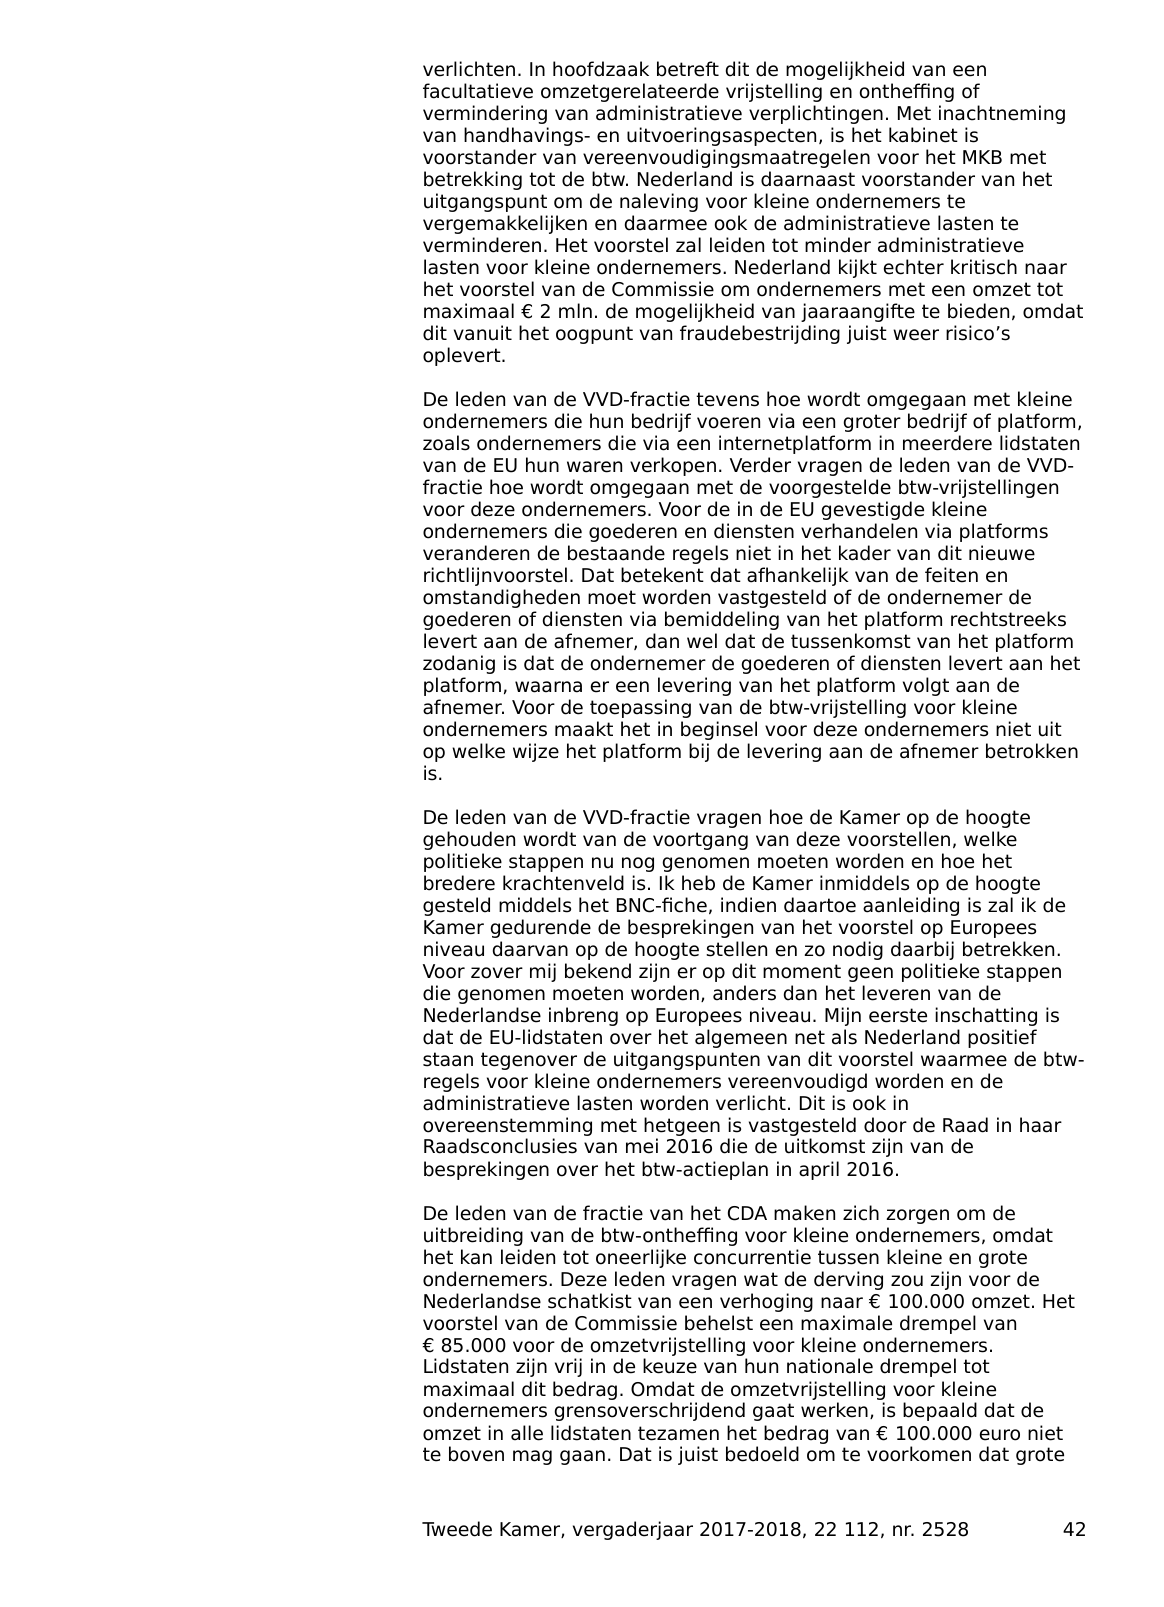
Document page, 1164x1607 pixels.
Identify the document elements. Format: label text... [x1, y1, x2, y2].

text De leden van de fractie van het CDA maken zich zorgen om de uitbreiding van de btw-ontheffing voor kleine ondernemers, omdat het kan leiden tot oneerlijke concurrentie tussen kleine en grote ondernemers. Deze leden vragen wat de derving zou zijn voor de Nederlandse schatkist van een verhoging naar € 100.000 omzet. Het voorstel van de Commissie behelst een maximale drempel van € 85.000 voor de omzetvrijstelling voor kleine ondernemers. Lidstaten zijn vrij in de keuze van hun nationale drempel tot maximaal dit bedrag. Omdat de omzetvrijstelling voor kleine ondernemers grensoverschrijdend gaat werken, is bepaald dat de omzet in alle lidstaten tezamen het bedrag van € 100.000 euro niet te boven mag gaan. Dat is juist bedoeld om te voorkomen dat grote [422, 1203, 1087, 1466]
text De leden van de VVD-fractie tevens hoe wordt omgegaan met kleine ondernemers die hun bedrijf voeren via een groter bedrijf of platform, zoals ondernemers die via een internetplatform in meerdere lidstaten van de EU hun waren verkopen. Verder vragen de leden van de VVD-fractie hoe wordt omgegaan met de voorgestelde btw-vrijstellingen voor deze ondernemers. Voor de in de EU gevestigde kleine ondernemers die goederen en diensten verhandelen via platforms veranderen de bestaande regels niet in het kader van dit nieuwe richtlijnvoorstel. Dat betekent dat afhankelijk van de feiten en omstandigheden moet worden vastgesteld of de ondernemer de goederen of diensten via bemiddeling van het platform rechtstreeks levert aan de afnemer, dan wel dat de tussenkomst van het platform zodanig is dat de ondernemer de goederen of diensten levert aan het platform, waarna er een levering van het platform volgt aan de afnemer. Voor de toepassing van de btw-vrijstelling voor kleine ondernemers maakt het in beginsel voor deze ondernemers niet uit op welke wijze het platform bij de levering aan de afnemer betrokken is. [422, 389, 1087, 784]
text verlichten. In hoofdzaak betreft dit de mogelijkheid van een facultatieve omzetgerelateerde vrijstelling en ontheffing of vermindering van administratieve verplichtingen. Met inachtneming van handhavings- en uitvoeringsaspecten, is het kabinet is voorstander van vereenvoudigingsmaatregelen voor het MKB met betrekking tot de btw. Nederland is daarnaast voorstander van het uitgangspunt om de naleving voor kleine ondernemers te vergemakkelijken en daarmee ook de administratieve lasten te verminderen. Het voorstel zal leiden tot minder administratieve lasten voor kleine ondernemers. Nederland kijkt echter kritisch naar het voorstel van de Commissie om ondernemers met een omzet tot maximaal € 2 mln. de mogelijkheid van jaaraangifte te bieden, omdat dit vanuit het oogpunt van fraudebestrijding juist weer risico’s oplevert. [422, 59, 1087, 367]
text De leden van de VVD-fractie vragen hoe de Kamer op de hoogte gehouden wordt van de voortgang van deze voorstellen, welke politieke stappen nu nog genomen moeten worden en hoe het bredere krachtenveld is. Ik heb de Kamer inmiddels op de hoogte gesteld middels het BNC-fiche, indien daartoe aanleiding is zal ik de Kamer gedurende de besprekingen van het voorstel op Europees niveau daarvan op de hoogte stellen en zo nodig daarbij betrekken. Voor zover mij bekend zijn er op dit moment geen politieke stappen die genomen moeten worden, anders dan het leveren van de Nederlandse inbreng op Europees niveau. Mijn eerste inschatting is dat de EU-lidstaten over het algemeen net als Nederland positief staan tegenover de uitgangspunten van dit voorstel waarmee de btw-regels voor kleine ondernemers vereenvoudigd worden en de administratieve lasten worden verlicht. Dit is ook in overeenstemming met hetgeen is vastgesteld door de Raad in haar Raadsconclusies van mei 2016 die de uitkomst zijn van de besprekingen over het btw-actieplan in april 2016. [422, 807, 1087, 1180]
